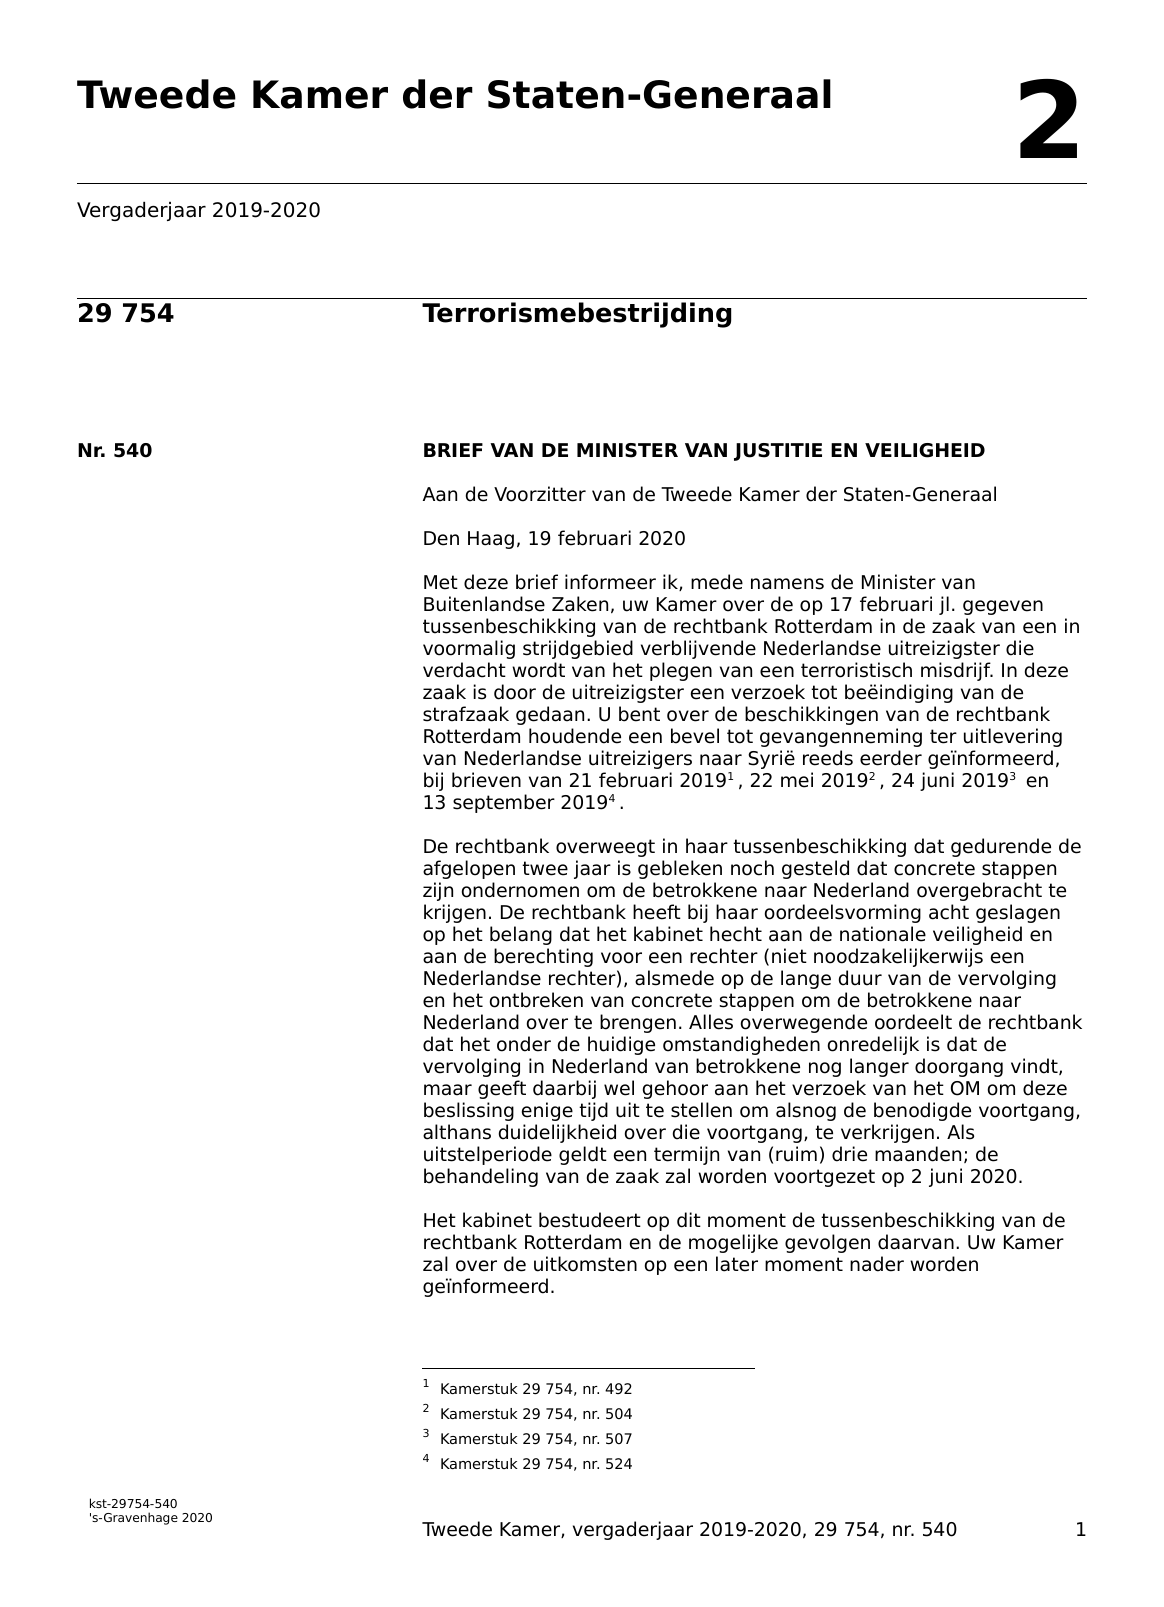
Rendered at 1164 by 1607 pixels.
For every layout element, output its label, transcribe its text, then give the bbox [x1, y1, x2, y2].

table_header 2 [886, 59, 1087, 183]
table_header Tweede Kamer der Staten-Generaal [77, 59, 886, 183]
subtitle Nr. 540 BRIEF VAN DE MINISTER VAN JUSTITIE EN VEILIGHEID [77, 440, 1087, 462]
text De rechtbank overweegt in haar tussenbeschikking dat gedurende de afgelopen twee jaar is gebleken noch gesteld dat concrete stappen zijn ondernomen om de betrokkene naar Nederland overgebracht te krijgen. De rechtbank heeft bij haar oordeelsvorming acht geslagen op het belang dat het kabinet hecht aan de nationale veiligheid en aan de berechting voor een rechter (niet noodzakelijkerwijs een Nederlandse rechter), alsmede op de lange duur van de vervolging en het ontbreken van concrete stappen om de betrokkene naar Nederland over te brengen. Alles overwegende oordeelt de rechtbank dat het onder de huidige omstandigheden onredelijk is dat de vervolging in Nederland van betrokkene nog langer doorgang vindt, maar geeft daarbij wel gehoor aan het verzoek van het OM om deze beslissing enige tijd uit te stellen om alsnog de benodigde voortgang, althans duidelijkheid over die voortgang, te verkrijgen. Als uitstelperiode geldt een termijn van (ruim) drie maanden; de behandeling van de zaak zal worden voortgezet op 2 juni 2020. [422, 836, 1087, 1188]
text Het kabinet bestudeert op dit moment de tussenbeschikking van de rechtbank Rotterdam en de mogelijke gevolgen daarvan. Uw Kamer zal over de uitkomsten op een later moment nader worden geïnformeerd. [422, 1210, 1087, 1298]
text Kamerstuk 29 754, nr. 524 [422, 1452, 1087, 1474]
table_cell Vergaderjaar 2019-2020 [77, 184, 1087, 298]
text kst-29754-540 [88, 1497, 323, 1511]
subtitle 29 754 Terrorismebestrijding [77, 299, 1087, 329]
text Kamerstuk 29 754, nr. 504 [422, 1402, 1087, 1424]
text Den Haag, 19 februari 2020 [422, 528, 1087, 550]
text Aan de Voorzitter van de Tweede Kamer der Staten-Generaal [422, 484, 1087, 506]
text Met deze brief informeer ik, mede namens de Minister van Buitenlandse Zaken, uw Kamer over de op 17 februari jl. gegeven tussenbeschikking van de rechtbank Rotterdam in de zaak van een in voormalig strijdgebied verblijvende Nederlandse uitreizigster die verdacht wordt van het plegen van een terroristisch misdrijf. In deze zaak is door de uitreizigster een verzoek tot beëindiging van de strafzaak gedaan. U bent over de beschikkingen van de rechtbank Rotterdam houdende een bevel tot gevangenneming ter uitlevering van Nederlandse uitreizigers naar Syrië reeds eerder geïnformeerd, bij brieven van 21 februari 2019, 22 mei 2019, 24 juni 2019 en 13 september 2019. [422, 572, 1087, 814]
text 's-Gravenhage 2020 [88, 1511, 323, 1525]
text Kamerstuk 29 754, nr. 492 [422, 1377, 1087, 1399]
text Kamerstuk 29 754, nr. 507 [422, 1427, 1087, 1449]
